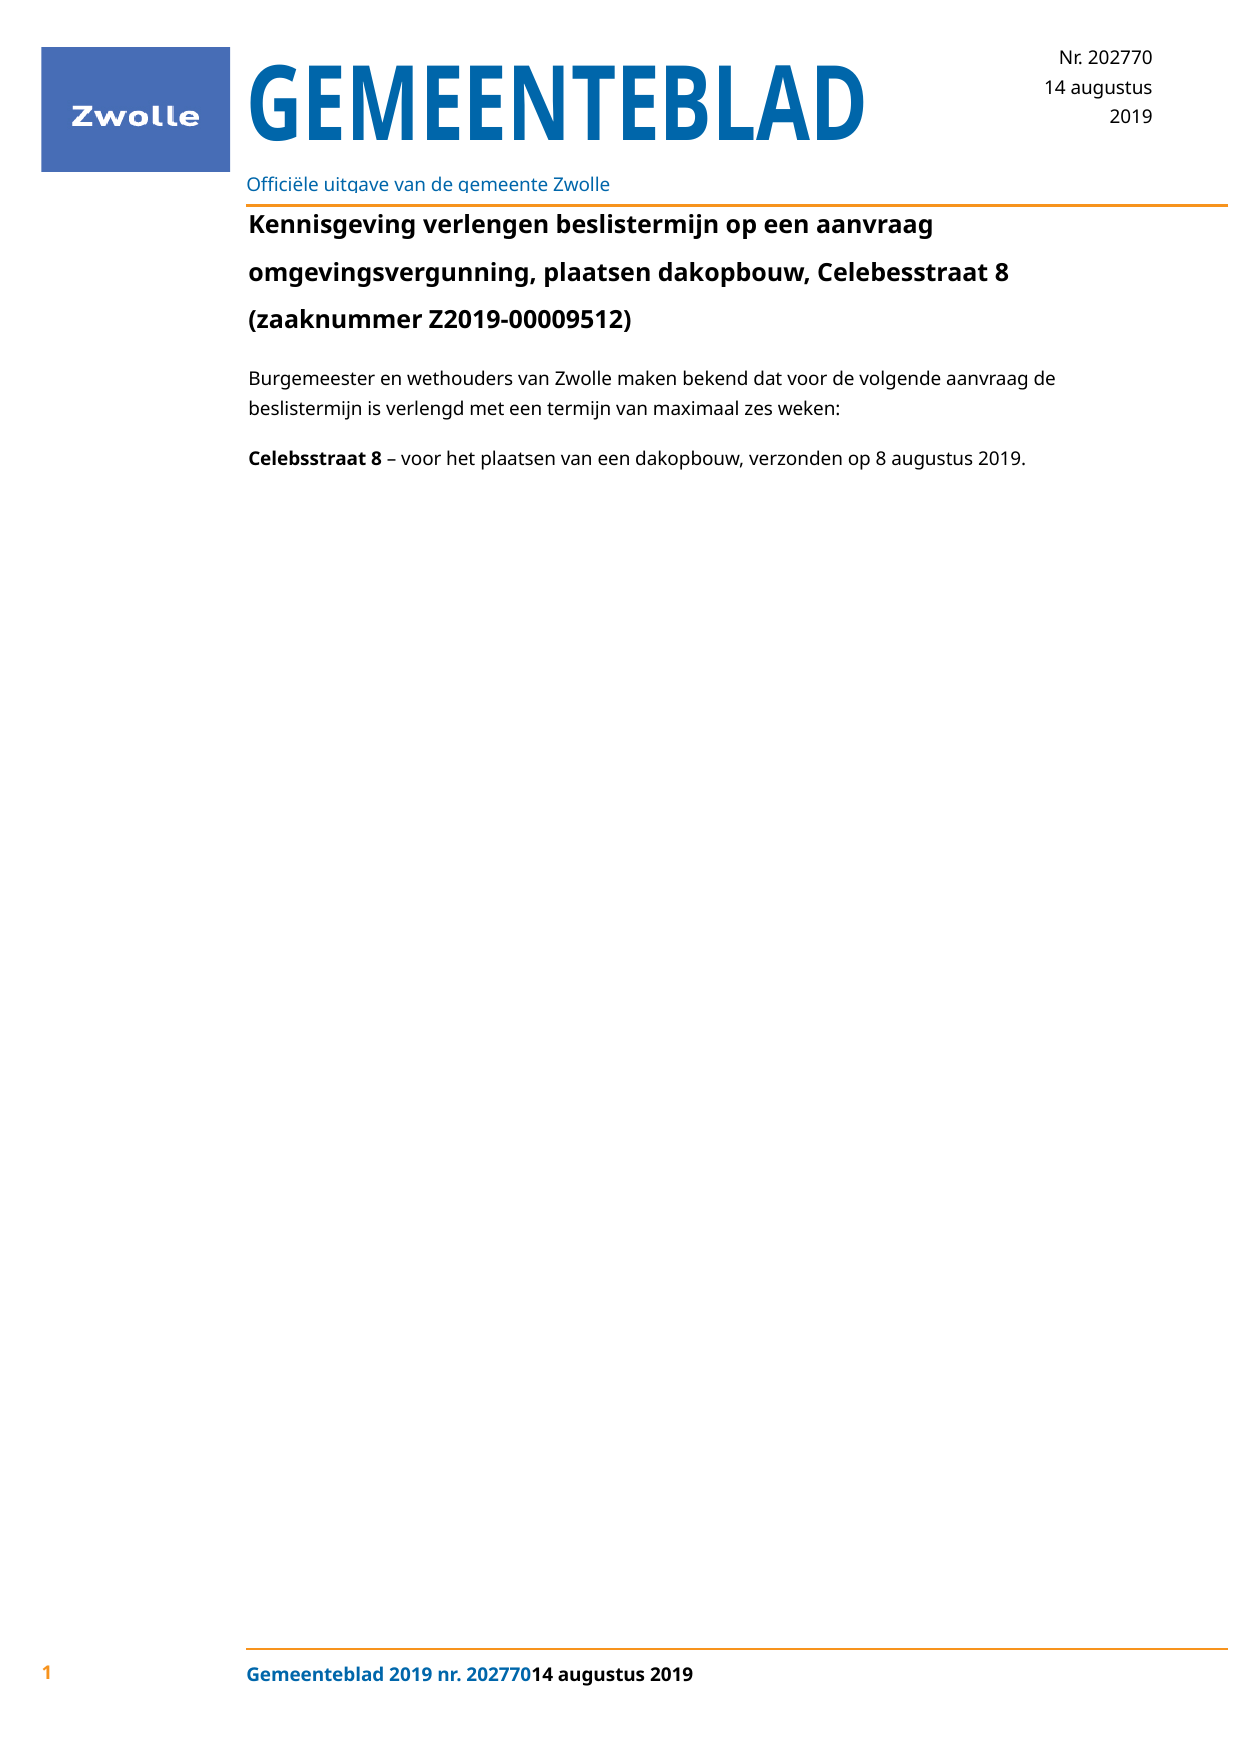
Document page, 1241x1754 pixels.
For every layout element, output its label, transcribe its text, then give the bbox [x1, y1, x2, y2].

text Burgemeester en wethouders van Zwolle maken bekend dat voor de volgende aanvraag de beslistermijn is verlengd met een termijn van maximaal zes weken: [248, 366, 1152, 421]
picture [41, 47, 231, 172]
text Kennisgeving verlengen beslistermijn op een aanvraag omgevingsvergunning, plaatsen dakopbouw, Celebesstraat 8 (zaaknummer Z2019-00009512) [248, 207, 1152, 336]
text Celebsstraat 8 – voor het plaatsen van een dakopbouw, verzonden op 8 augustus 2019. [248, 446, 1152, 471]
